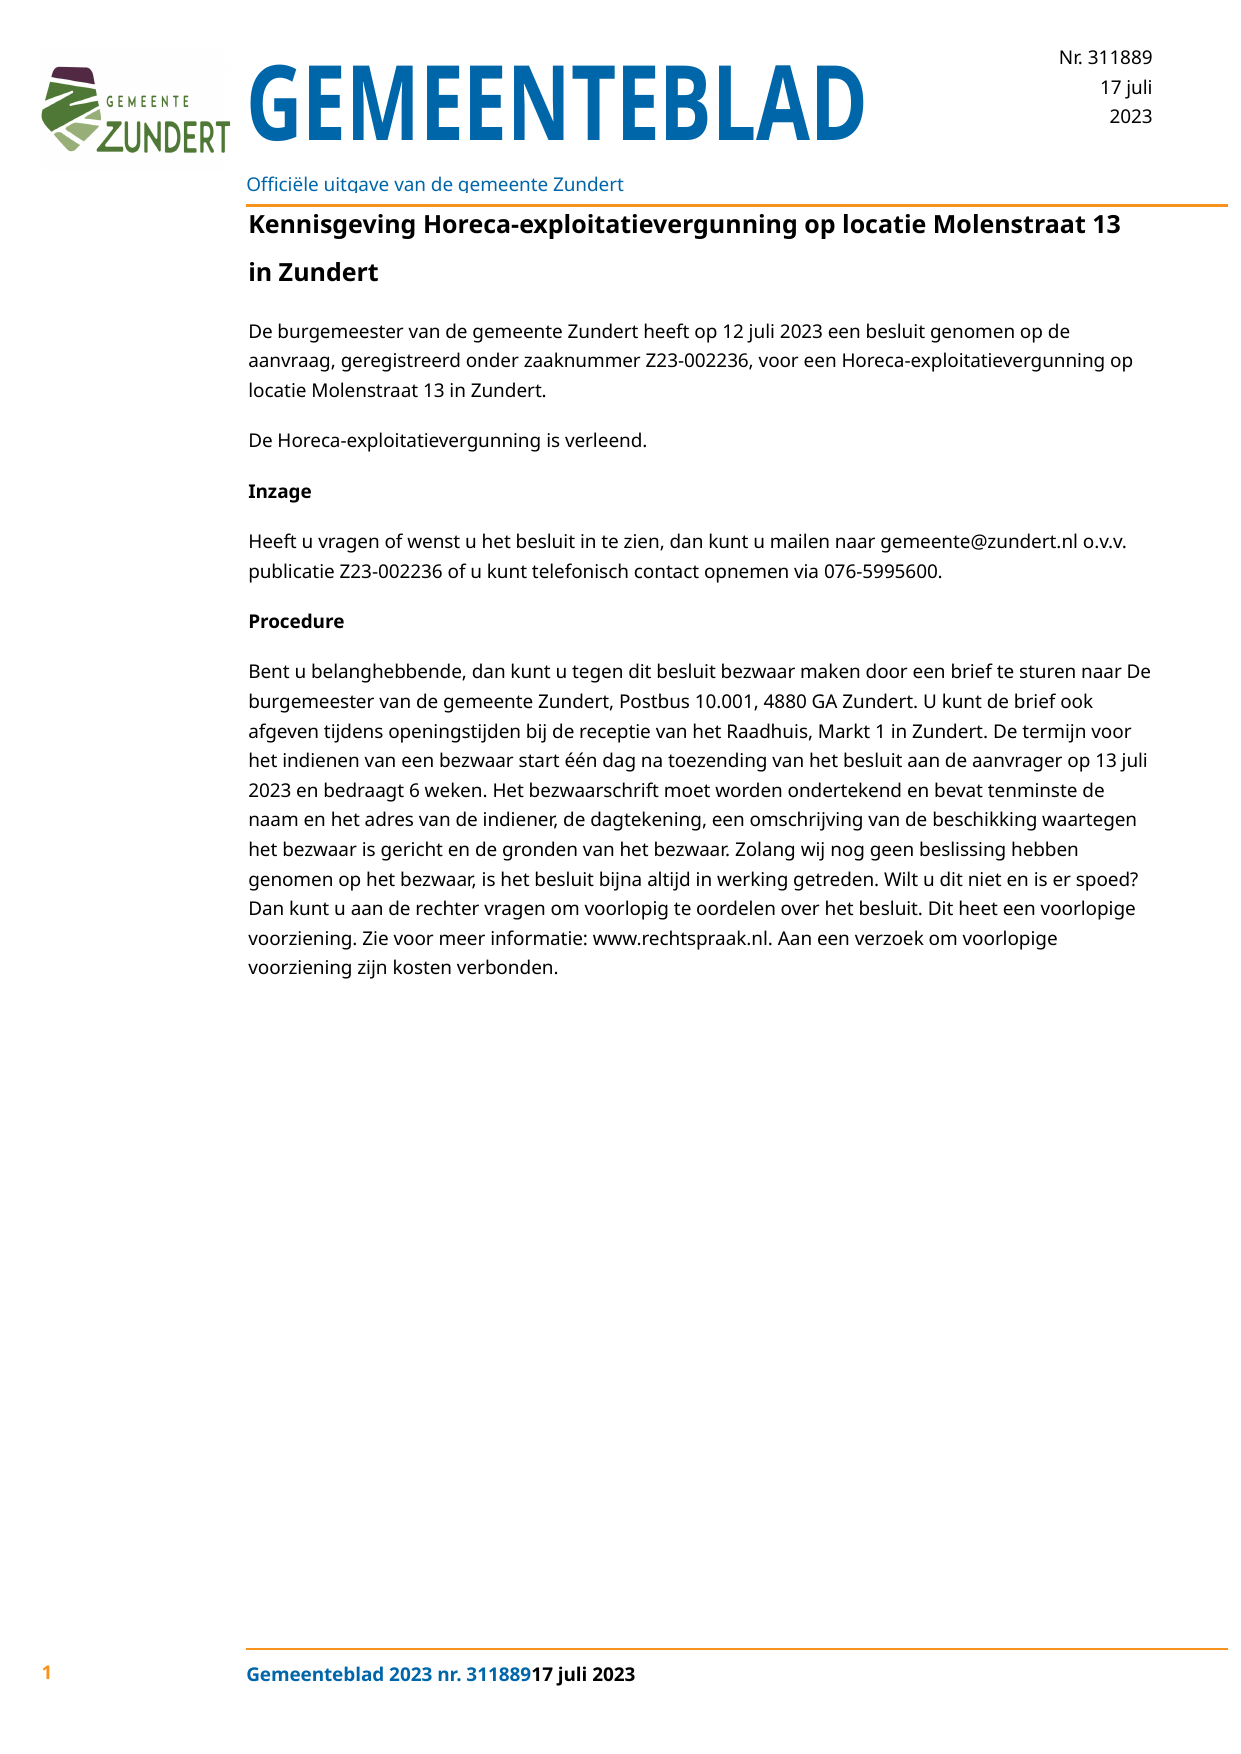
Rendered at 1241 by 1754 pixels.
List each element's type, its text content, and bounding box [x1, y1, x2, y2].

picture [41, 47, 231, 172]
text Heeft u vragen of wenst u het besluit in te zien, dan kunt u mailen naar gemeente@zundert.nl o.v.v. publicatie Z23-002236 of u kunt telefonisch contact opnemen via 076-5995600. [248, 528, 1152, 584]
text De burgemeester van de gemeente Zundert heeft op 12 juli 2023 een besluit genomen op de aanvraag, geregistreerd onder zaaknummer Z23-002236, voor een Horeca-exploitatievergunning op locatie Molenstraat 13 in Zundert. [248, 318, 1152, 403]
text Bent u belanghebbende, dan kunt u tegen dit besluit bezwaar maken door een brief te sturen naar De burgemeester van de gemeente Zundert, Postbus 10.001, 4880 GA Zundert. U kunt de brief ook afgeven tijdens openingstijden bij de receptie van het Raadhuis, Markt 1 in Zundert. De termijn voor het indienen van een bezwaar start één dag na toezending van het besluit aan de aanvrager op 13 juli 2023 en bedraagt 6 weken. Het bezwaarschrift moet worden ondertekend en bevat tenminste de naam en het adres van de indiener, de dagtekening, een omschrijving van de beschikking waartegen het bezwaar is gericht en de gronden van het bezwaar. Zolang wij nog geen beslissing hebben genomen op het bezwaar, is het besluit bijna altijd in werking getreden. Wilt u dit niet en is er spoed? Dan kunt u aan de rechter vragen om voorlopig te oordelen over het besluit. Dit heet een voorlopige voorziening. Zie voor meer informatie: www.rechtspraak.nl. Aan een verzoek om voorlopige voorziening zijn kosten verbonden. [248, 659, 1152, 980]
text Kennisgeving Horeca-exploitatievergunning op locatie Molenstraat 13 in Zundert [248, 207, 1152, 288]
text Procedure [248, 608, 1152, 634]
text Inzage [248, 478, 1152, 504]
text De Horeca-exploitatievergunning is verleend. [248, 427, 1152, 453]
